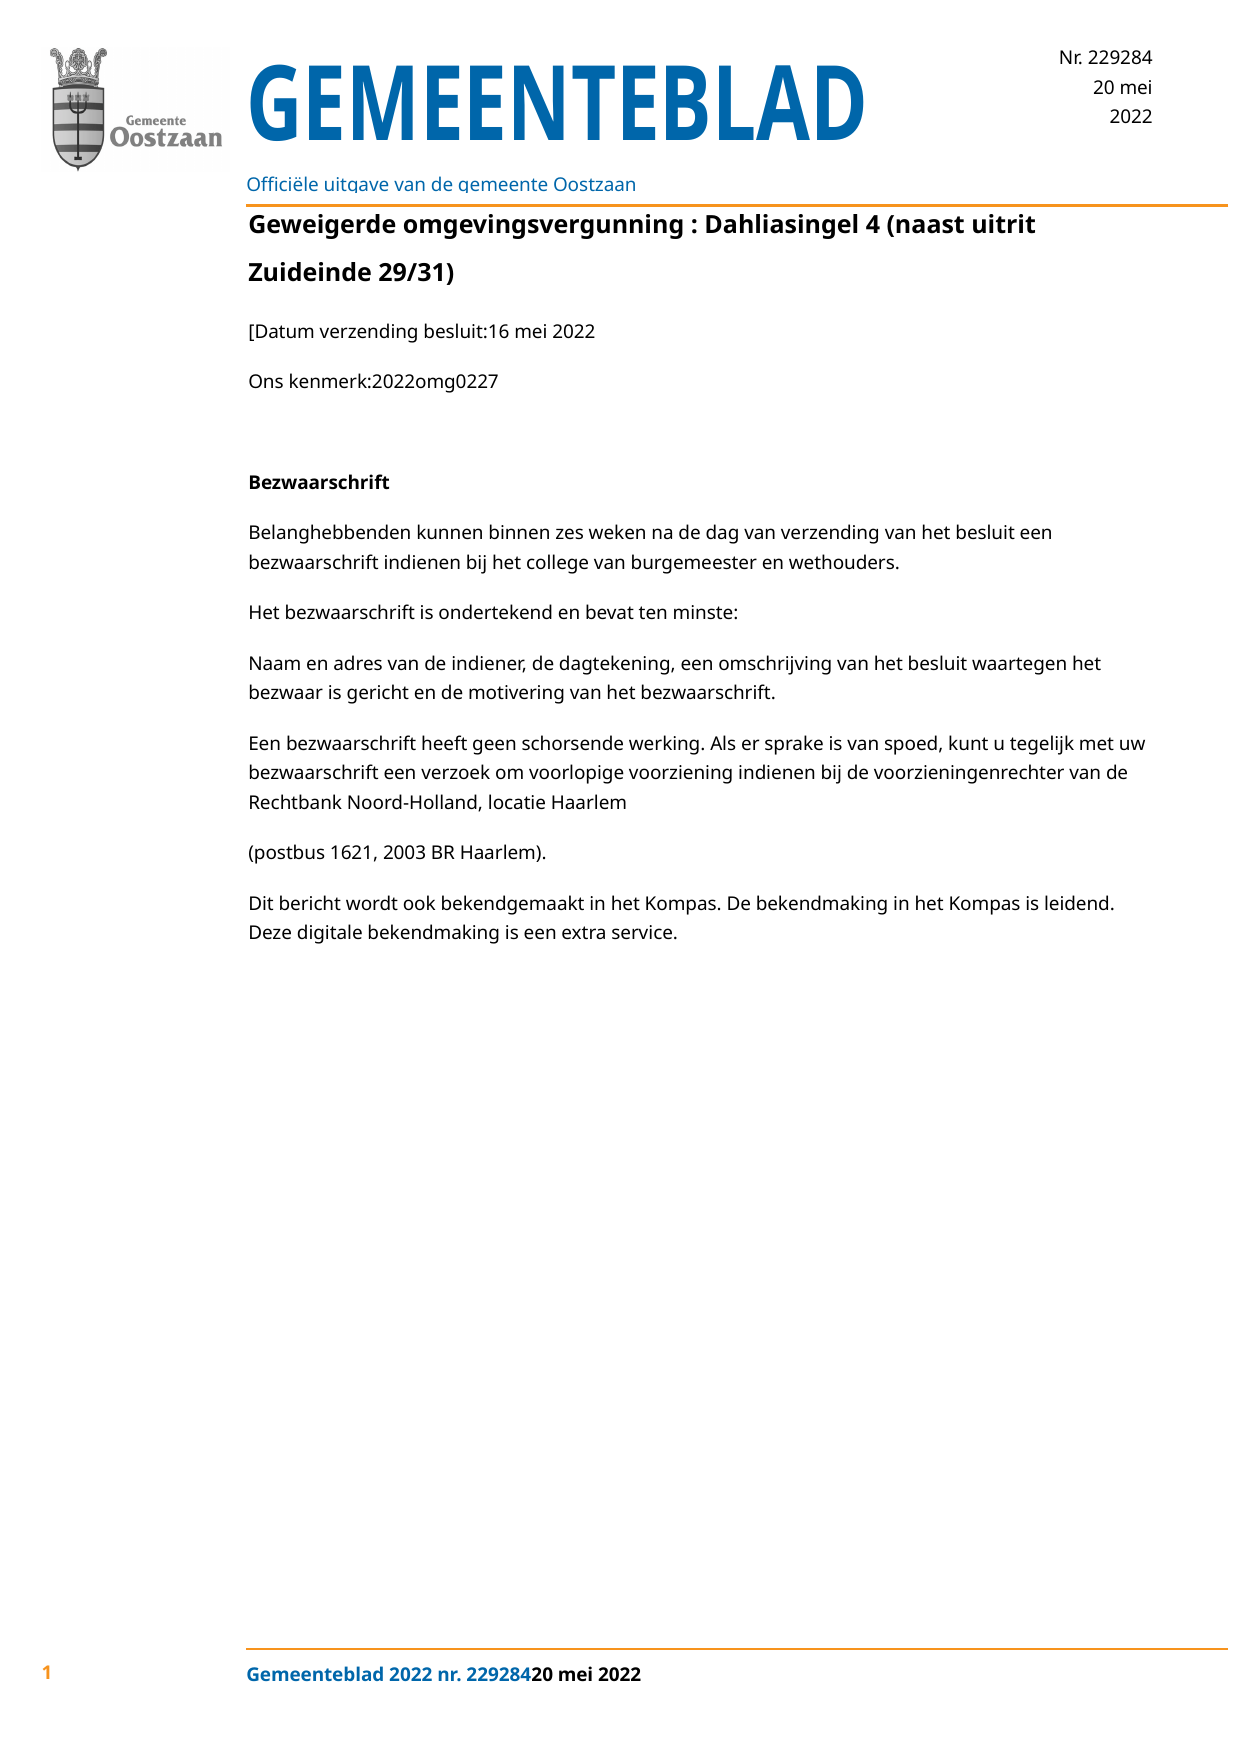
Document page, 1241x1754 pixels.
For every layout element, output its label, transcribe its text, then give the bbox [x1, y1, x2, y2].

text (postbus 1621, 2003 BR Haarlem). [248, 839, 1152, 865]
text Naam en adres van de indiener, de dagtekening, een omschrijving van het besluit waartegen het bezwaar is gericht en de motivering van het bezwaarschrift. [248, 650, 1152, 705]
text Dit bericht wordt ook bekendgemaakt in het Kompas. De bekendmaking in het Kompas is leidend. Deze digitale bekendmaking is een extra service. [248, 890, 1152, 945]
text Het bezwaarschrift is ondertekend en bevat ten minste: [248, 599, 1152, 625]
text Geweigerde omgevingsvergunning : Dahliasingel 4 (naast uitrit Zuideinde 29/31) [248, 207, 1152, 288]
text Bezwaarschrift [248, 469, 1152, 495]
text Ons kenmerk:2022omg0227 [248, 368, 1152, 394]
text Belanghebbenden kunnen binnen zes weken na de dag van verzending van het besluit een bezwaarschrift indienen bij het college van burgemeester en wethouders. [248, 519, 1152, 575]
text Een bezwaarschrift heeft geen schorsende werking. Als er sprake is van spoed, kunt u tegelijk met uw bezwaarschrift een verzoek om voorlopige voorziening indienen bij de voorzieningenrechter van de Rechtbank Noord-Holland, locatie Haarlem [248, 730, 1152, 815]
picture [41, 47, 231, 172]
text [Datum verzending besluit:16 mei 2022 [248, 318, 1152, 344]
